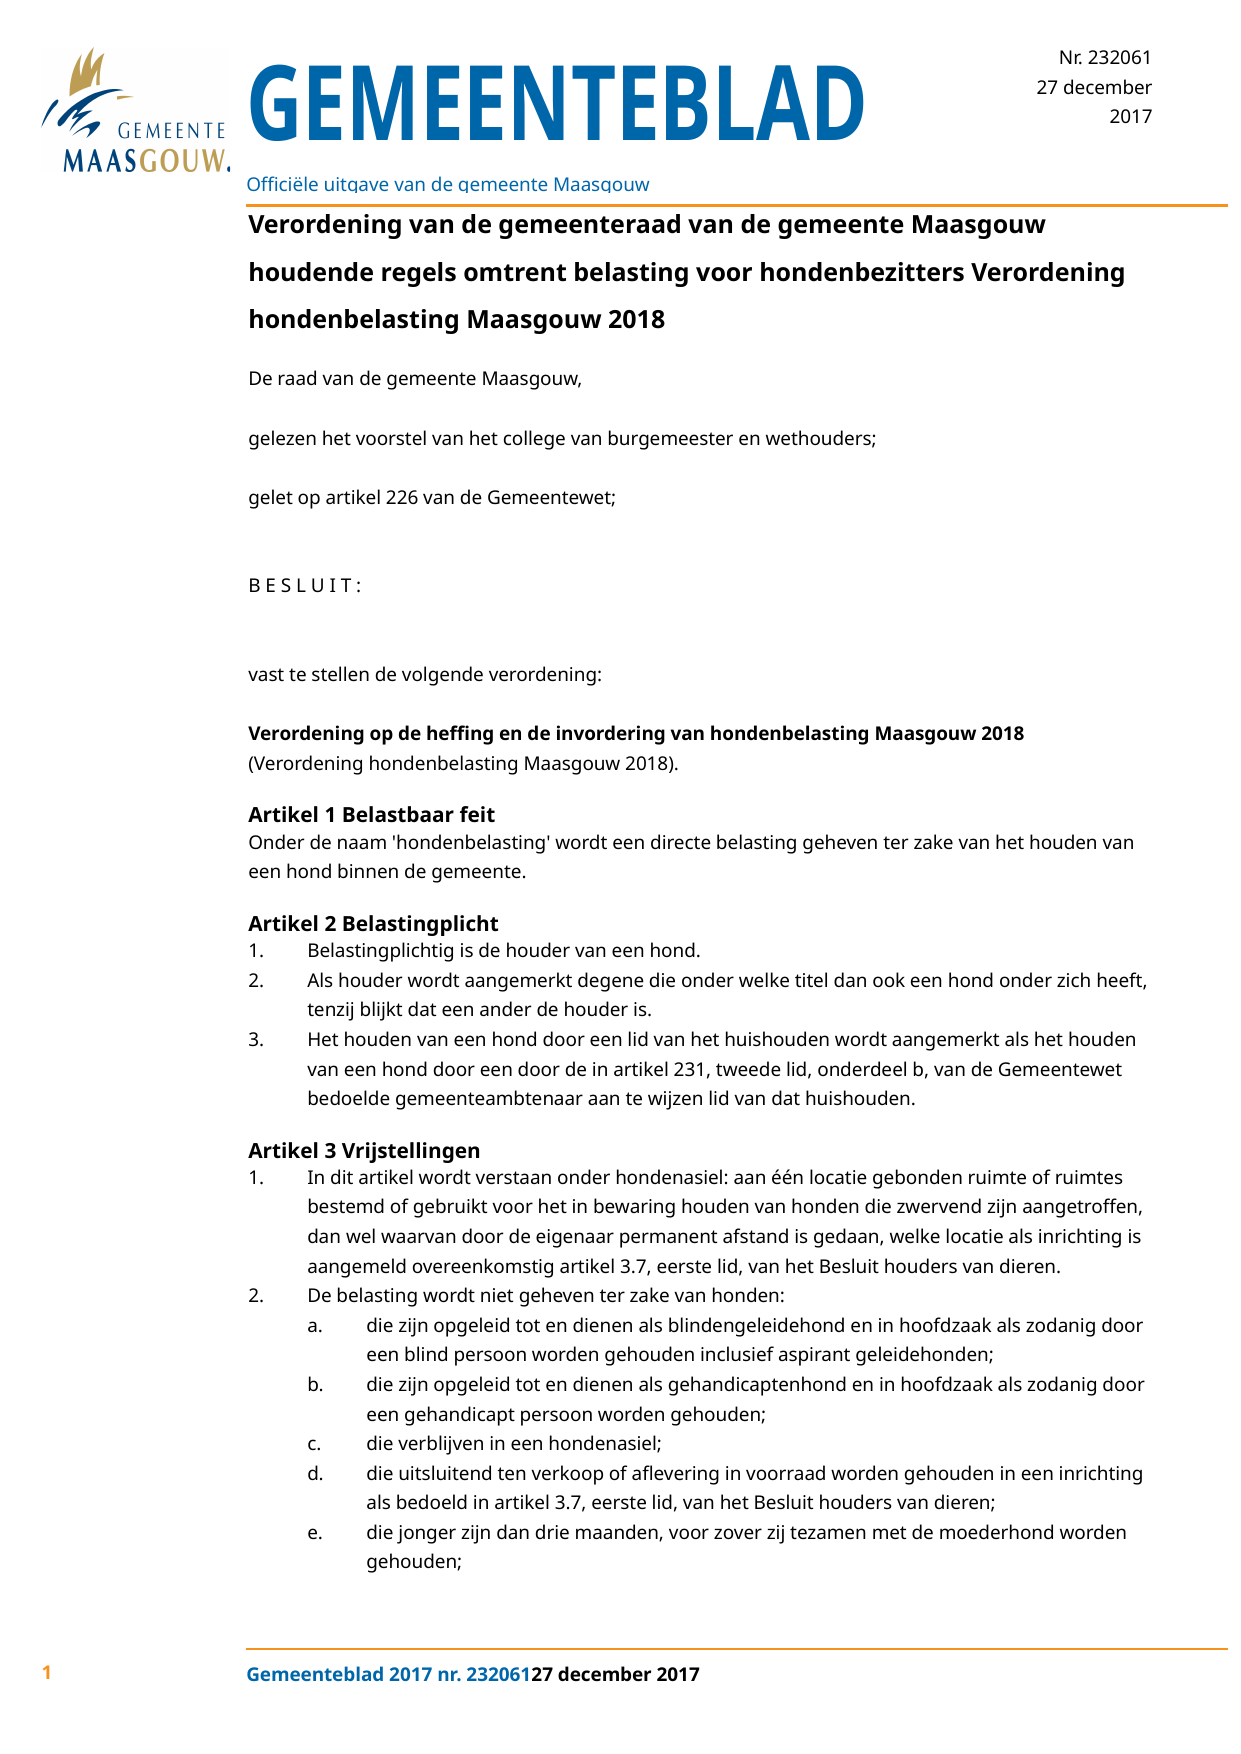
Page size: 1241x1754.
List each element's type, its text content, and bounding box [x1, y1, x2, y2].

text vast te stellen de volgende verordening: [248, 661, 1152, 687]
text gelezen het voorstel van het college van burgemeester en wethouders; [248, 425, 1152, 450]
text (Verordening hondenbelasting Maasgouw 2018). [248, 750, 1152, 776]
picture [41, 47, 231, 172]
list die zijn opgeleid tot en dienen als gehandicaptenhond en in hoofdzaak als zodanig door een gehandicapt persoon worden gehouden; [307, 1371, 1152, 1427]
list Belastingplichtig is de houder van een hond. [248, 937, 1152, 963]
text Verordening op de heffing en de invordering van hondenbelasting Maasgouw 2018 [248, 721, 1152, 746]
text Artikel 2 Belastingplicht [248, 909, 1152, 937]
text B E S L U I T : [248, 573, 1152, 598]
text Artikel 3 Vrijstellingen [248, 1136, 1152, 1164]
list die verblijven in een hondenasiel; [307, 1430, 1152, 1456]
list Als houder wordt aangemerkt degene die onder welke titel dan ook een hond onder zich heeft, tenzij blijkt dat een ander de houder is. [248, 967, 1152, 1022]
list Het houden van een hond door een lid van het huishouden wordt aangemerkt als het houden van een hond door een door de in artikel 231, tweede lid, onderdeel b, van de Gemeentewet bedoelde gemeenteambtenaar aan te wijzen lid van dat huishouden. [248, 1026, 1152, 1111]
list De belasting wordt niet geheven ter zake van honden: [248, 1282, 1152, 1308]
list In dit artikel wordt verstaan onder hondenasiel: aan één locatie gebonden ruimte of ruimtes bestemd of gebruikt voor het in bewaring houden van honden die zwervend zijn aangetroffen, dan wel waarvan door de eigenaar permanent afstand is gedaan, welke locatie als inrichting is aangemeld overeenkomstig artikel 3.7, eerste lid, van het Besluit houders van dieren. [248, 1164, 1152, 1279]
text Onder de naam 'hondenbelasting' wordt een directe belasting geheven ter zake van het houden van een hond binnen de gemeente. [248, 829, 1152, 884]
list die uitsluitend ten verkoop of aflevering in voorraad worden gehouden in een inrichting als bedoeld in artikel 3.7, eerste lid, van het Besluit houders van dieren; [307, 1460, 1152, 1515]
text Verordening van de gemeenteraad van de gemeente Maasgouw houdende regels omtrent belasting voor hondenbezitters Verordening hondenbelasting Maasgouw 2018 [248, 207, 1152, 336]
list die jonger zijn dan drie maanden, voor zover zij tezamen met de moederhond worden gehouden; [307, 1519, 1152, 1574]
text gelet op artikel 226 van de Gemeentewet; [248, 484, 1152, 509]
text Artikel 1 Belastbaar feit [248, 801, 1152, 829]
text De raad van de gemeente Maasgouw, [248, 366, 1152, 391]
list die zijn opgeleid tot en dienen als blindengeleidehond en in hoofdzaak als zodanig door een blind persoon worden gehouden inclusief aspirant geleidehonden; [307, 1312, 1152, 1367]
